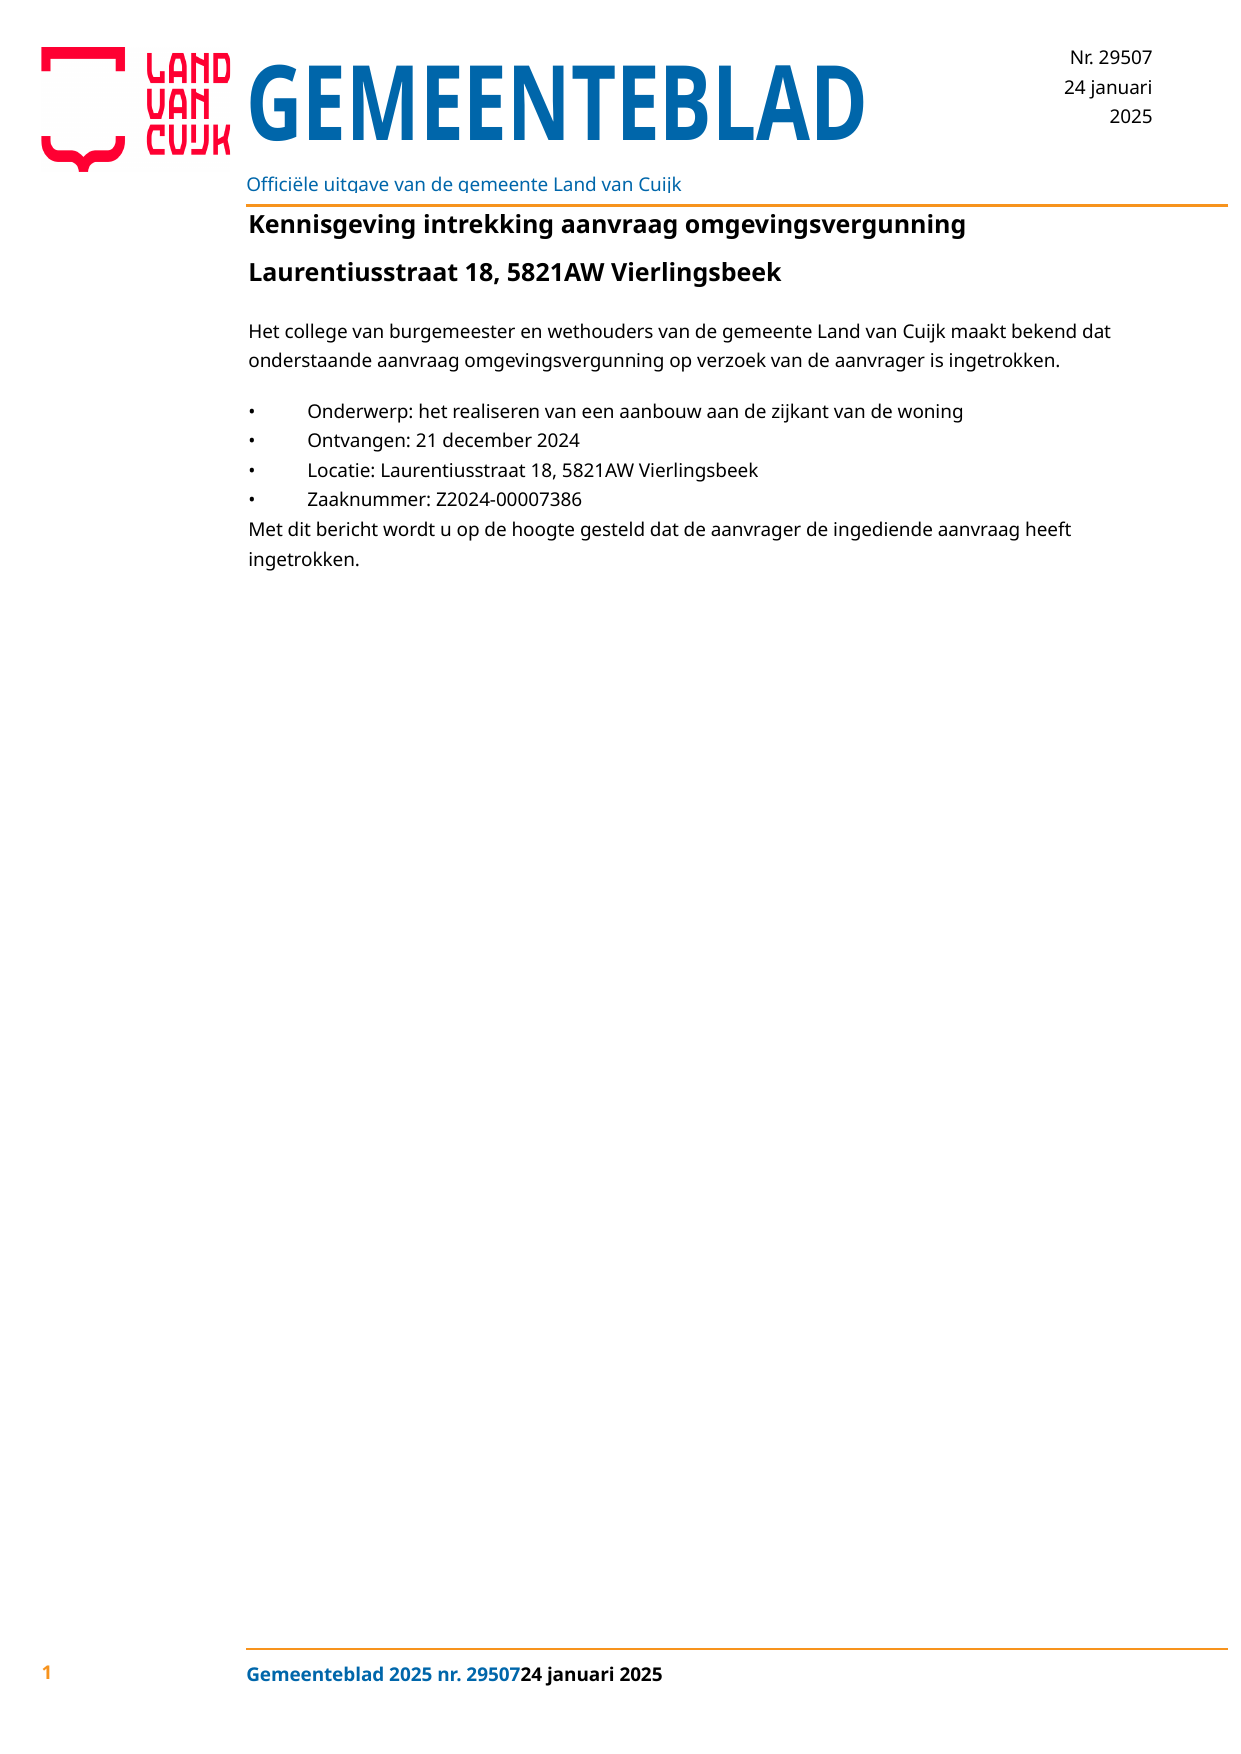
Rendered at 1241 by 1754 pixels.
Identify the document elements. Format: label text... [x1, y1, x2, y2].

picture [41, 47, 231, 172]
list Onderwerp: het realiseren van een aanbouw aan de zijkant van de woning [248, 398, 1152, 424]
list Ontvangen: 21 december 2024 [248, 427, 1152, 453]
text Kennisgeving intrekking aanvraag omgevingsvergunning Laurentiusstraat 18, 5821AW Vierlingsbeek [248, 207, 1152, 288]
text Met dit bericht wordt u op de hoogte gesteld dat de aanvrager de ingediende aanvraag heeft ingetrokken. [248, 516, 1152, 572]
list Zaaknummer: Z2024-00007386 [248, 487, 1152, 512]
list Locatie: Laurentiusstraat 18, 5821AW Vierlingsbeek [248, 457, 1152, 483]
text Het college van burgemeester en wethouders van de gemeente Land van Cuijk maakt bekend dat onderstaande aanvraag omgevingsvergunning op verzoek van de aanvrager is ingetrokken. [248, 318, 1152, 373]
